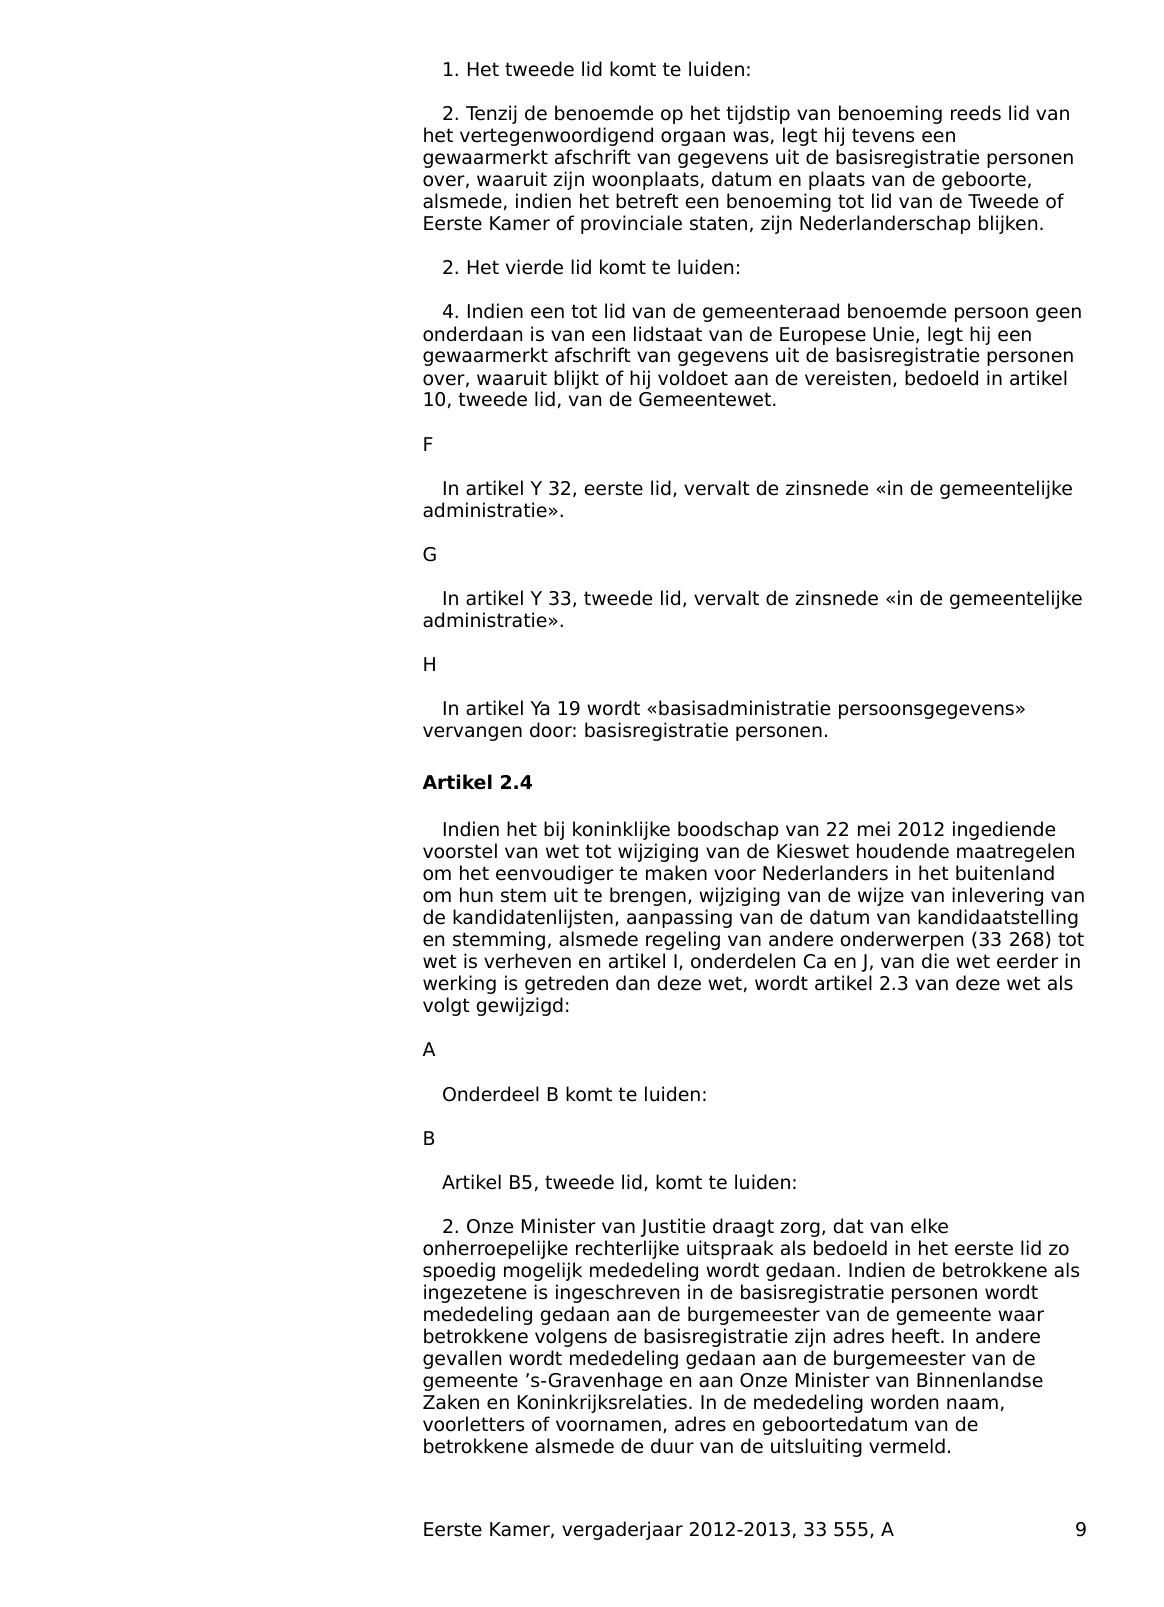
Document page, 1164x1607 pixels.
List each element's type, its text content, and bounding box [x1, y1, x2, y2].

text 1. Het tweede lid komt te luiden: [422, 59, 1087, 81]
text A [422, 1039, 1087, 1061]
text 2. Het vierde lid komt te luiden: [422, 257, 1087, 279]
text In artikel Ya 19 wordt «basisadministratie persoonsgegevens» vervangen door: basisregistratie personen. [422, 698, 1087, 742]
text In artikel Y 32, eerste lid, vervalt de zinsnede «in de gemeentelijke administratie». [422, 478, 1087, 522]
text Artikel B5, tweede lid, komt te luiden: [422, 1172, 1087, 1194]
text Onderdeel B komt te luiden: [422, 1083, 1087, 1105]
text F [422, 433, 1087, 456]
text B [422, 1128, 1087, 1149]
text 4. Indien een tot lid van de gemeenteraad benoemde persoon geen onderdaan is van een lidstaat van de Europese Unie, legt hij een gewaarmerkt afschrift van gegevens uit de basisregistratie personen over, waaruit blijkt of hij voldoet aan de vereisten, bedoeld in artikel 10, tweede lid, van de Gemeentewet. [422, 301, 1087, 411]
text In artikel Y 33, tweede lid, vervalt de zinsnede «in de gemeentelijke administratie». [422, 588, 1087, 632]
text Indien het bij koninklijke boodschap van 22 mei 2012 ingediende voorstel van wet tot wijziging van de Kieswet houdende maatregelen om het eenvoudiger te maken voor Nederlanders in het buitenland om hun stem uit te brengen, wijziging van de wijze van inlevering van de kandidatenlijsten, aanpassing van de datum van kandidaatstelling en stemming, alsmede regeling van andere onderwerpen (33 268) tot wet is verheven en artikel I, onderdelen Ca en J, van die wet eerder in werking is getreden dan deze wet, wordt artikel 2.3 van deze wet als volgt gewijzigd: [422, 819, 1087, 1017]
text H [422, 654, 1087, 676]
text G [422, 544, 1087, 566]
text 2. Onze Minister van Justitie draagt zorg, dat van elke onherroepelijke rechterlijke uitspraak als bedoeld in het eerste lid zo spoedig mogelijk mededeling wordt gedaan. Indien de betrokkene als ingezetene is ingeschreven in de basisregistratie personen wordt mededeling gedaan aan de burgemeester van de gemeente waar betrokkene volgens de basisregistratie zijn adres heeft. In andere gevallen wordt mededeling gedaan aan de burgemeester van de gemeente ’s-Gravenhage en aan Onze Minister van Binnenlandse Zaken en Koninkrijksrelaties. In de mededeling worden naam, voorletters of voornamen, adres en geboortedatum van de betrokkene alsmede de duur van de uitsluiting vermeld. [422, 1216, 1087, 1458]
text 2. Tenzij de benoemde op het tijdstip van benoeming reeds lid van het vertegenwoordigend orgaan was, legt hij tevens een gewaarmerkt afschrift van gegevens uit de basisregistratie personen over, waaruit zijn woonplaats, datum en plaats van de geboorte, alsmede, indien het betreft een benoeming tot lid van de Tweede of Eerste Kamer of provinciale staten, zijn Nederlanderschap blijken. [422, 103, 1087, 235]
subtitle Artikel 2.4 [422, 772, 1087, 794]
